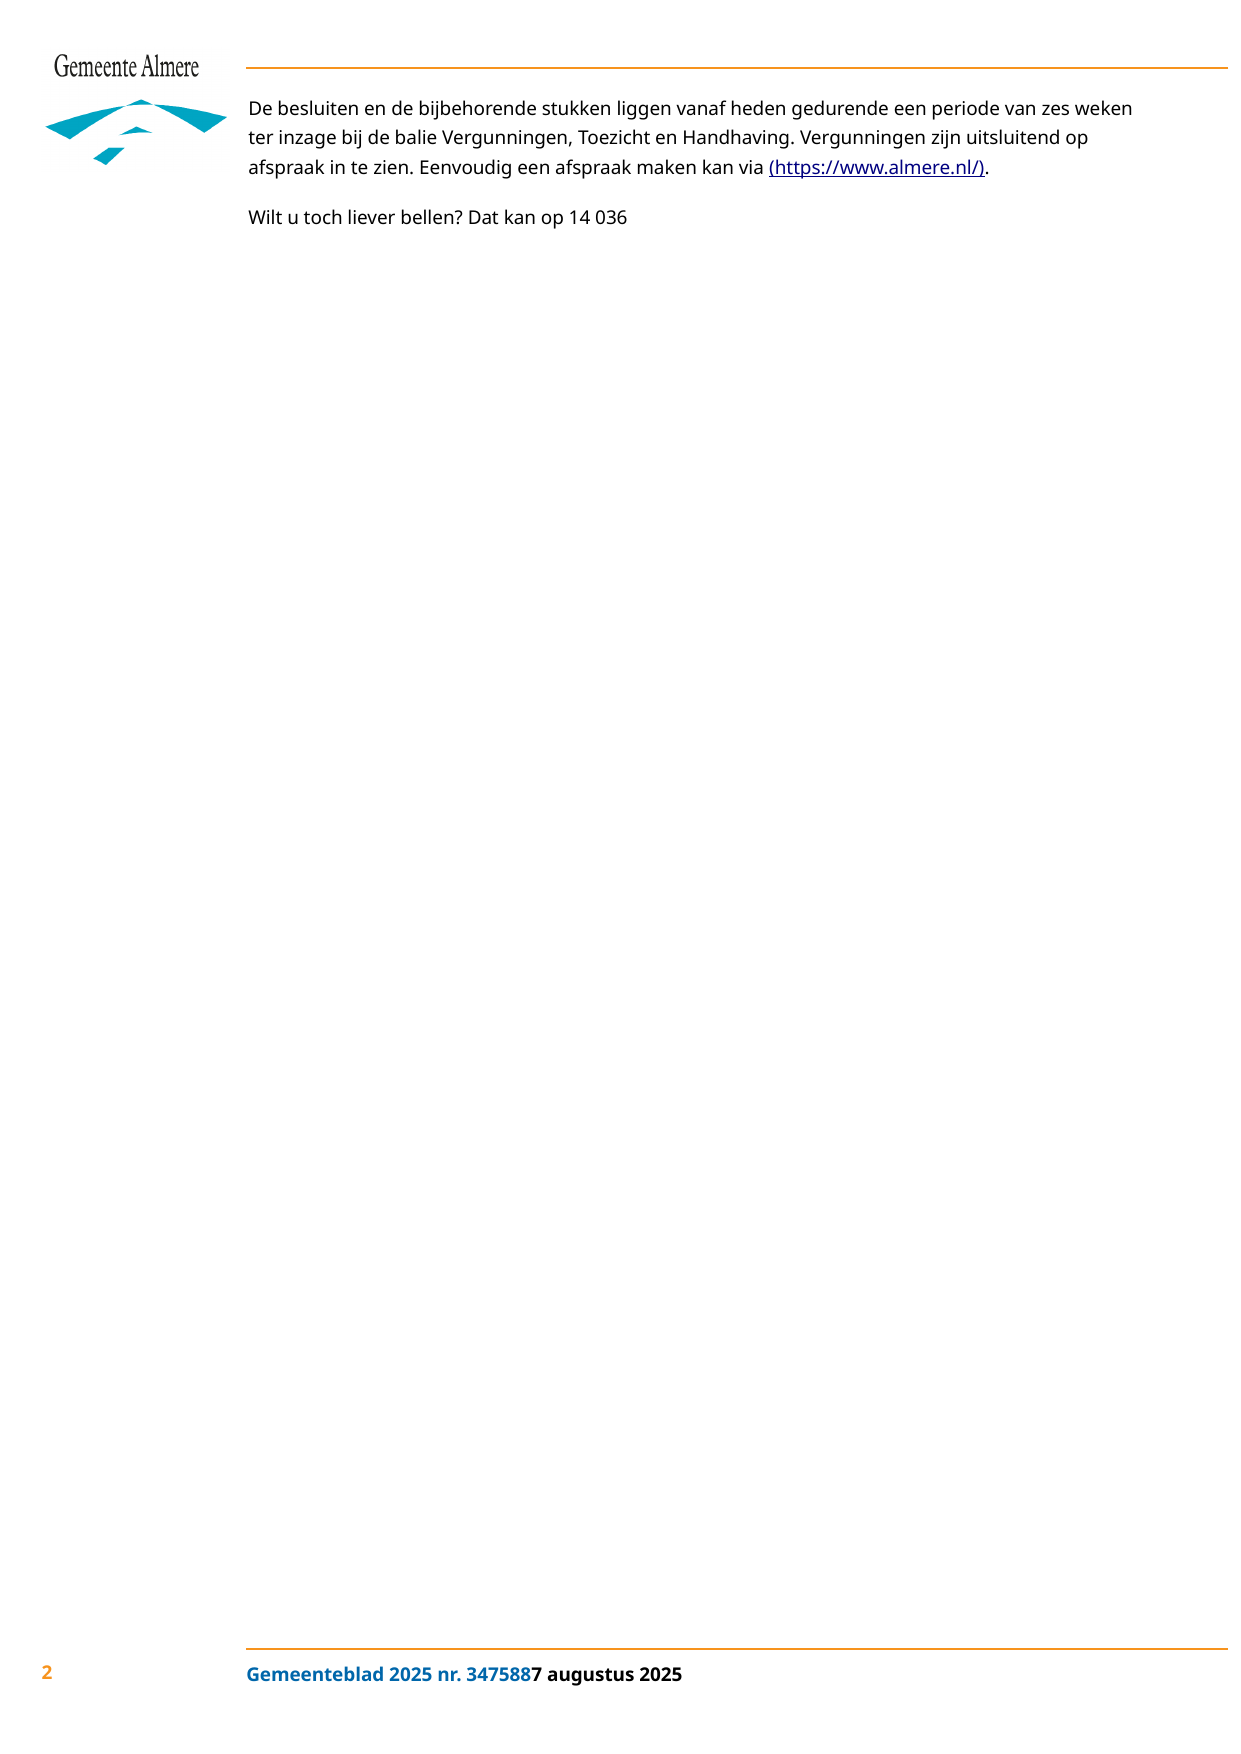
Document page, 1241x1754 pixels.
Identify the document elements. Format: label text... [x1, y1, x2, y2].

picture [41, 47, 231, 172]
text Wilt u toch liever bellen? Dat kan op 14 036 [248, 204, 1152, 230]
text De besluiten en de bijbehorende stukken liggen vanaf heden gedurende een periode van zes weken ter inzage bij de balie Vergunningen, Toezicht en Handhaving. Vergunningen zijn uitsluitend op afspraak in te zien. Eenvoudig een afspraak maken kan via (https://www.almere.nl/). [248, 95, 1152, 180]
